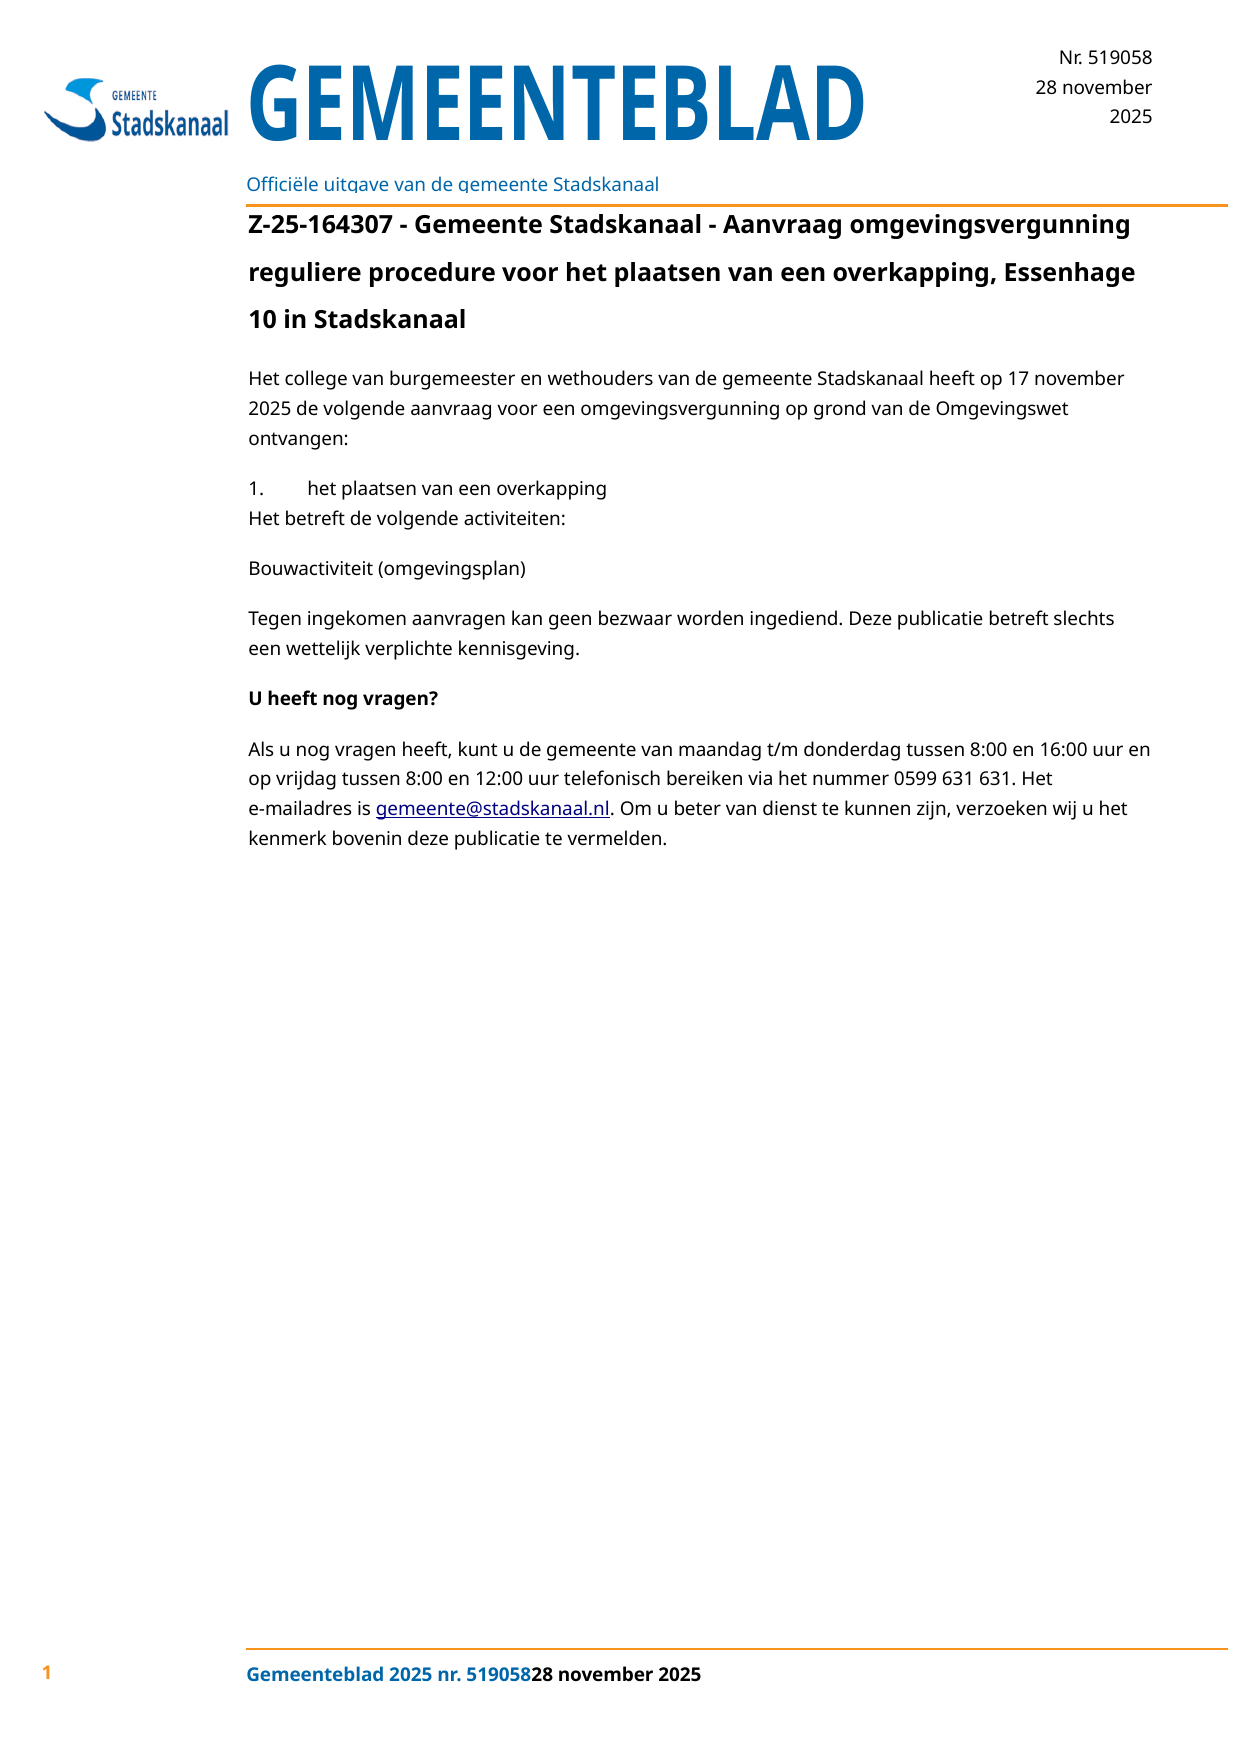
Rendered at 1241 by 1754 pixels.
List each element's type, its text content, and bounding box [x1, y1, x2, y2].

text Bouwactiviteit (omgevingsplan) [248, 555, 1152, 581]
text Het college van burgemeester en wethouders van de gemeente Stadskanaal heeft op 17 november 2025 de volgende aanvraag voor een omgevingsvergunning op grond van de Omgevingswet ontvangen: [248, 366, 1152, 450]
text Z-25-164307 - Gemeente Stadskanaal - Aanvraag omgevingsvergunning reguliere procedure voor het plaatsen van een overkapping, Essenhage 10 in Stadskanaal [248, 207, 1152, 336]
list het plaatsen van een overkapping [248, 475, 1152, 501]
text Het betreft de volgende activiteiten: [248, 505, 1152, 530]
text Als u nog vragen heeft, kunt u de gemeente van maandag t/m donderdag tussen 8:00 en 16:00 uur en op vrijdag tussen 8:00 en 12:00 uur telefonisch bereiken via het nummer 0599 631 631. Het e‑mailadres is gemeente@stadskanaal.nl. Om u beter van dienst te kunnen zijn, verzoeken wij u het kenmerk bovenin deze publicatie te vermelden. [248, 736, 1152, 850]
picture [41, 47, 231, 172]
text U heeft nog vragen? [248, 686, 1152, 711]
text Tegen ingekomen aanvragen kan geen bezwaar worden ingediend. Deze publicatie betreft slechts een wettelijk verplichte kennisgeving. [248, 606, 1152, 661]
